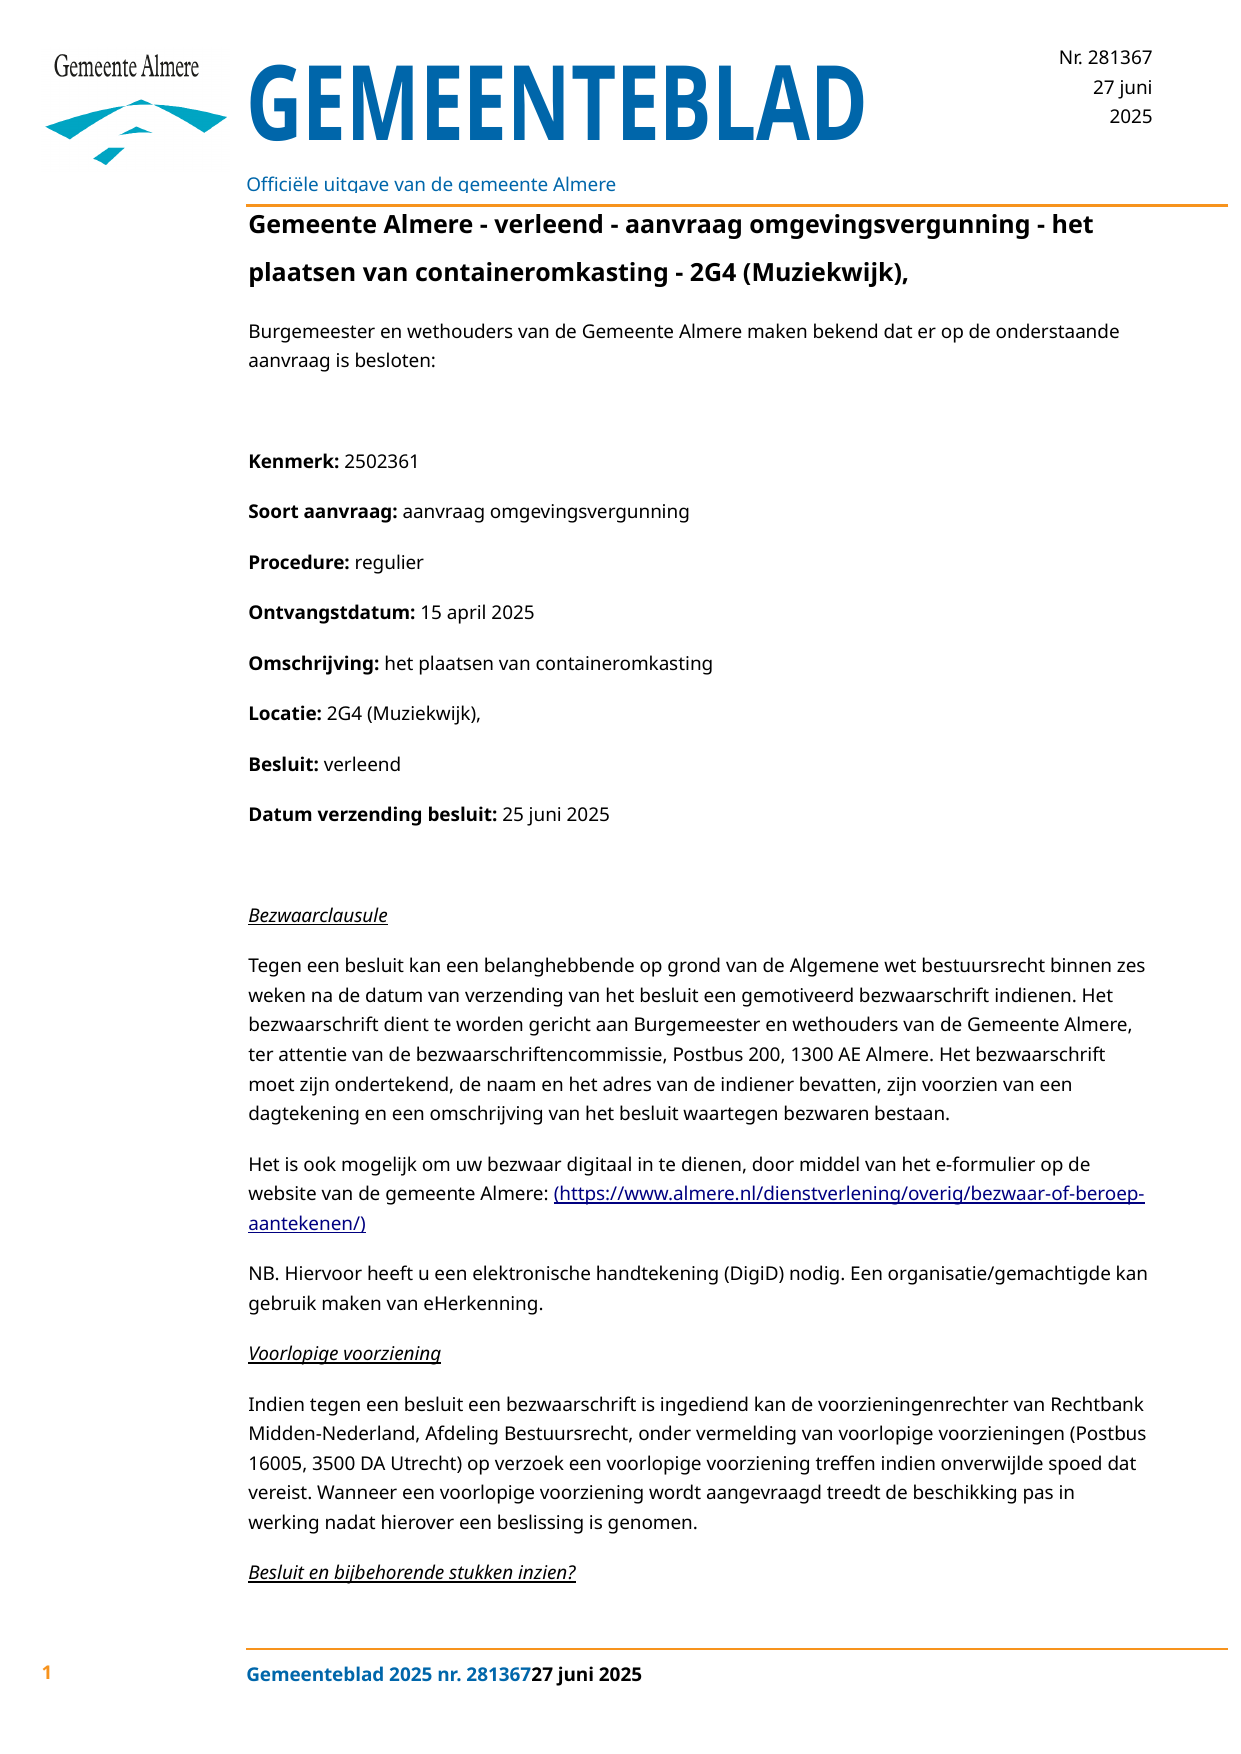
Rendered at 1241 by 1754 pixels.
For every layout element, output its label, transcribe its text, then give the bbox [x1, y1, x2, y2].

text NB. Hiervoor heeft u een elektronische handtekening (DigiD) nodig. Een organisatie/gemachtigde kan gebruik maken van eHerkenning. [248, 1260, 1152, 1316]
text Procedure: regulier [248, 549, 1152, 575]
text Omschrijving: het plaatsen van containeromkasting [248, 650, 1152, 676]
text Besluit en bijbehorende stukken inzien? [248, 1559, 1152, 1585]
text Voorlopige voorziening [248, 1340, 1152, 1366]
text Ontvangstdatum: 15 april 2025 [248, 599, 1152, 625]
picture [41, 47, 231, 172]
text Besluit: verleend [248, 751, 1152, 777]
text Bezwaarclausule [248, 902, 1152, 928]
text Kenmerk: 2502361 [248, 448, 1152, 474]
text Burgemeester en wethouders van de Gemeente Almere maken bekend dat er op de onderstaande aanvraag is besloten: [248, 318, 1152, 373]
text Tegen een besluit kan een belanghebbende op grond van de Algemene wet bestuursrecht binnen zes weken na de datum van verzending van het besluit een gemotiveerd bezwaarschrift indienen. Het bezwaarschrift dient te worden gericht aan Burgemeester en wethouders van de Gemeente Almere, ter attentie van de bezwaarschriftencommissie, Postbus 200, 1300 AE Almere. Het bezwaarschrift moet zijn ondertekend, de naam en het adres van de indiener bevatten, zijn voorzien van een dagtekening en een omschrijving van het besluit waartegen bezwaren bestaan. [248, 952, 1152, 1126]
text Datum verzending besluit: 25 juni 2025 [248, 801, 1152, 827]
text Soort aanvraag: aanvraag omgevingsvergunning [248, 499, 1152, 524]
text Gemeente Almere - verleend - aanvraag omgevingsvergunning - het plaatsen van containeromkasting - 2G4 (Muziekwijk), [248, 207, 1152, 288]
text Locatie: 2G4 (Muziekwijk), [248, 700, 1152, 726]
text Indien tegen een besluit een bezwaarschrift is ingediend kan de voorzieningenrechter van Rechtbank Midden-Nederland, Afdeling Bestuursrecht, onder vermelding van voorlopige voorzieningen (Postbus 16005, 3500 DA Utrecht) op verzoek een voorlopige voorziening treffen indien onverwijlde spoed dat vereist. Wanneer een voorlopige voorziening wordt aangevraagd treedt de beschikking pas in werking nadat hierover een beslissing is genomen. [248, 1391, 1152, 1535]
text Het is ook mogelijk om uw bezwaar digitaal in te dienen, door middel van het e-formulier op de website van de gemeente Almere: (https://www.almere.nl/dienstverlening/overig/bezwaar-of-beroep-aantekenen/) [248, 1151, 1152, 1236]
